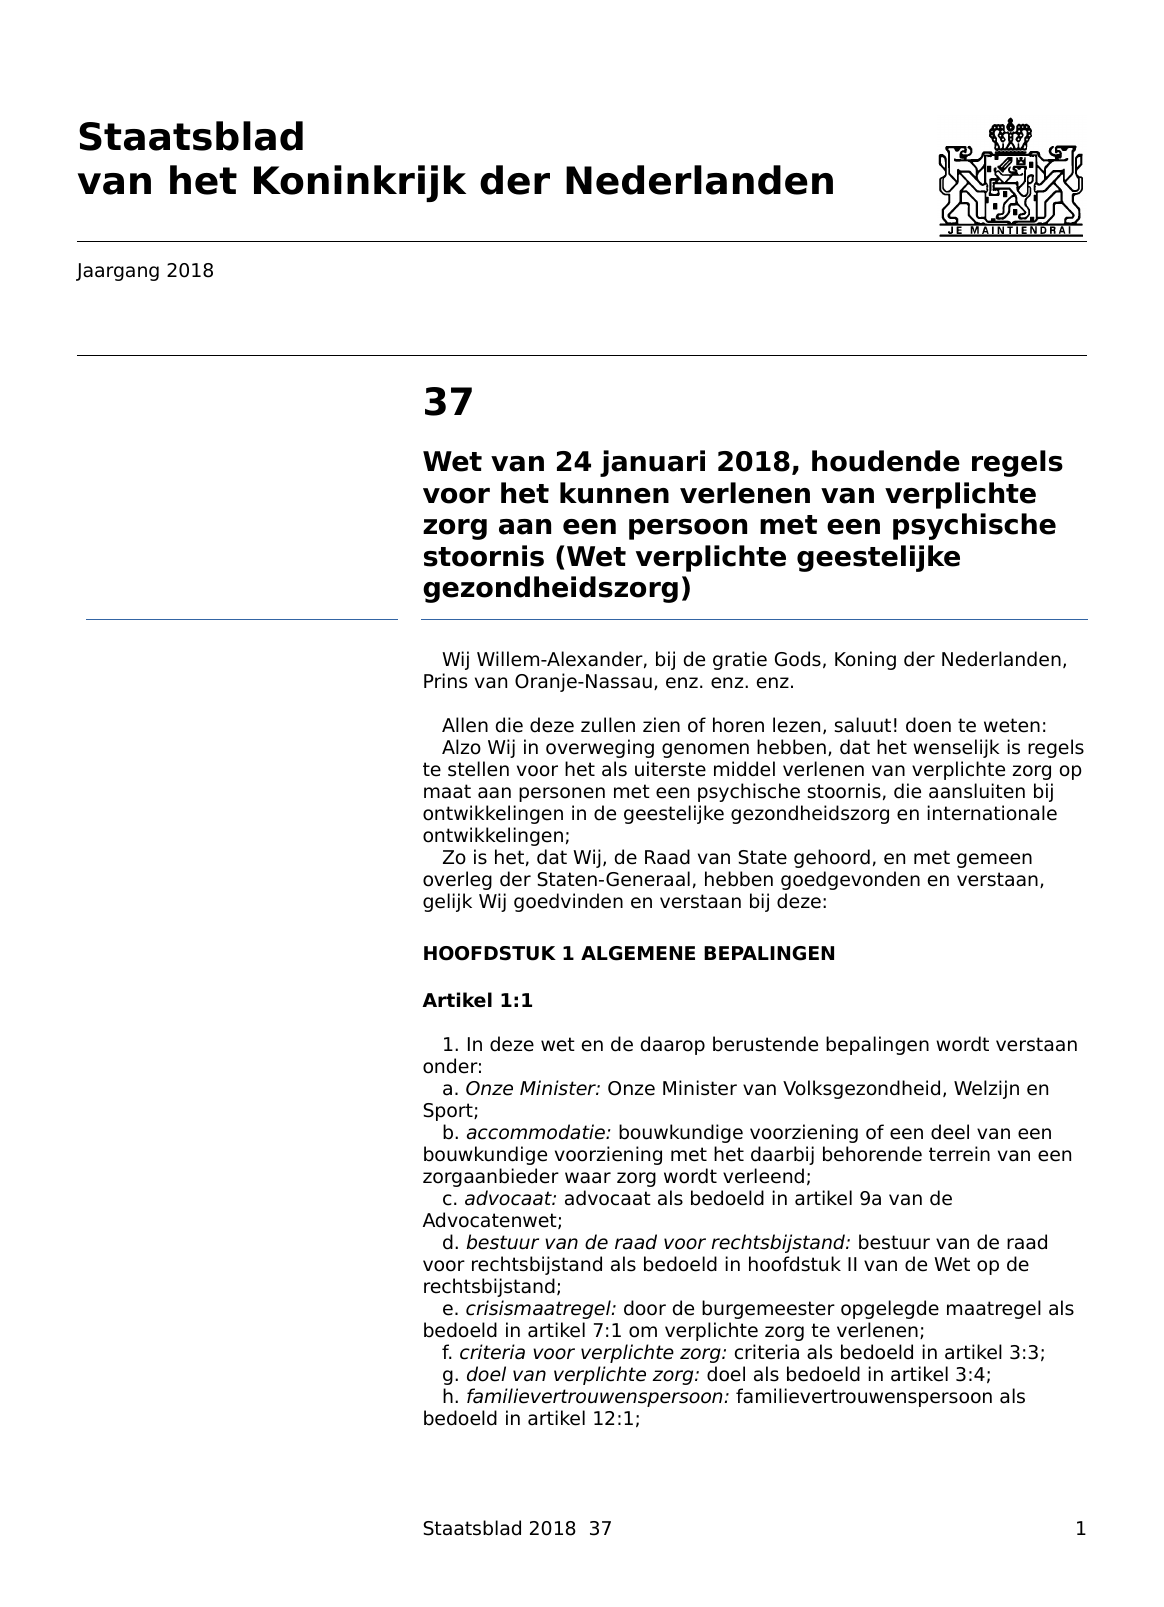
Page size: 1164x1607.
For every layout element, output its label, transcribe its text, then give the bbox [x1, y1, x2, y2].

text Wij Willem-Alexander, bij de gratie Gods, Koning der Nederlanden, Prins van Oranje-Nassau, enz. enz. enz. [422, 649, 1087, 693]
text Zo is het, dat Wij, de Raad van State gehoord, en met gemeen overleg der Staten-Generaal, hebben goedgevonden en verstaan, gelijk Wij goedvinden en verstaan bij deze: [422, 847, 1087, 913]
text c. advocaat: advocaat als bedoeld in artikel 9a van de Advocatenwet; [422, 1188, 1087, 1232]
text h. familievertrouwenspersoon: familievertrouwenspersoon als bedoeld in artikel 12:1; [422, 1386, 1087, 1429]
text Allen die deze zullen zien of horen lezen, saluut! doen te weten: [422, 715, 1087, 737]
text a. Onze Minister: Onze Minister van Volksgezondheid, Welzijn en Sport; [422, 1078, 1087, 1122]
text b. accommodatie: bouwkundige voorziening of een deel van een bouwkundige voorziening met het daarbij behorende terrein van een zorgaanbieder waar zorg wordt verleend; [422, 1122, 1087, 1188]
text f. criteria voor verplichte zorg: criteria als bedoeld in artikel 3:3; [422, 1342, 1087, 1363]
subtitle HOOFDSTUK 1 ALGEMENE BEPALINGEN [422, 943, 1087, 965]
text g. doel van verplichte zorg: doel als bedoeld in artikel 3:4; [422, 1363, 1087, 1386]
table_header [886, 100, 1087, 241]
subtitle Artikel 1:1 [422, 990, 1087, 1012]
text Alzo Wij in overweging genomen hebben, dat het wenselijk is regels te stellen voor het als uiterste middel verlenen van verplichte zorg op maat aan personen met een psychische stoornis, die aansluiten bij ontwikkelingen in de geestelijke gezondheidszorg en internationale ontwikkelingen; [422, 737, 1087, 847]
text e. crisismaatregel: door de burgemeester opgelegde maatregel als bedoeld in artikel 7:1 om verplichte zorg te verlenen; [422, 1298, 1087, 1342]
table_cell Jaargang 2018 [77, 242, 1087, 355]
text 1. In deze wet en de daarop berustende bepalingen wordt verstaan onder: [422, 1034, 1087, 1078]
table_header Staatsblad van het Koninkrijk der Nederlanden [77, 100, 886, 241]
picture [936, 115, 1087, 240]
text d. bestuur van de raad voor rechtsbijstand: bestuur van de raad voor rechtsbijstand als bedoeld in hoofdstuk II van de Wet op de rechtsbijstand; [422, 1232, 1087, 1298]
text Wet van 24 januari 2018, houdende regels voor het kunnen verlenen van verplichte zorg aan een persoon met een psychische stoornis (Wet verplichte geestelijke gezondheidszorg) [422, 447, 1087, 604]
subtitle 37 [422, 381, 1087, 424]
